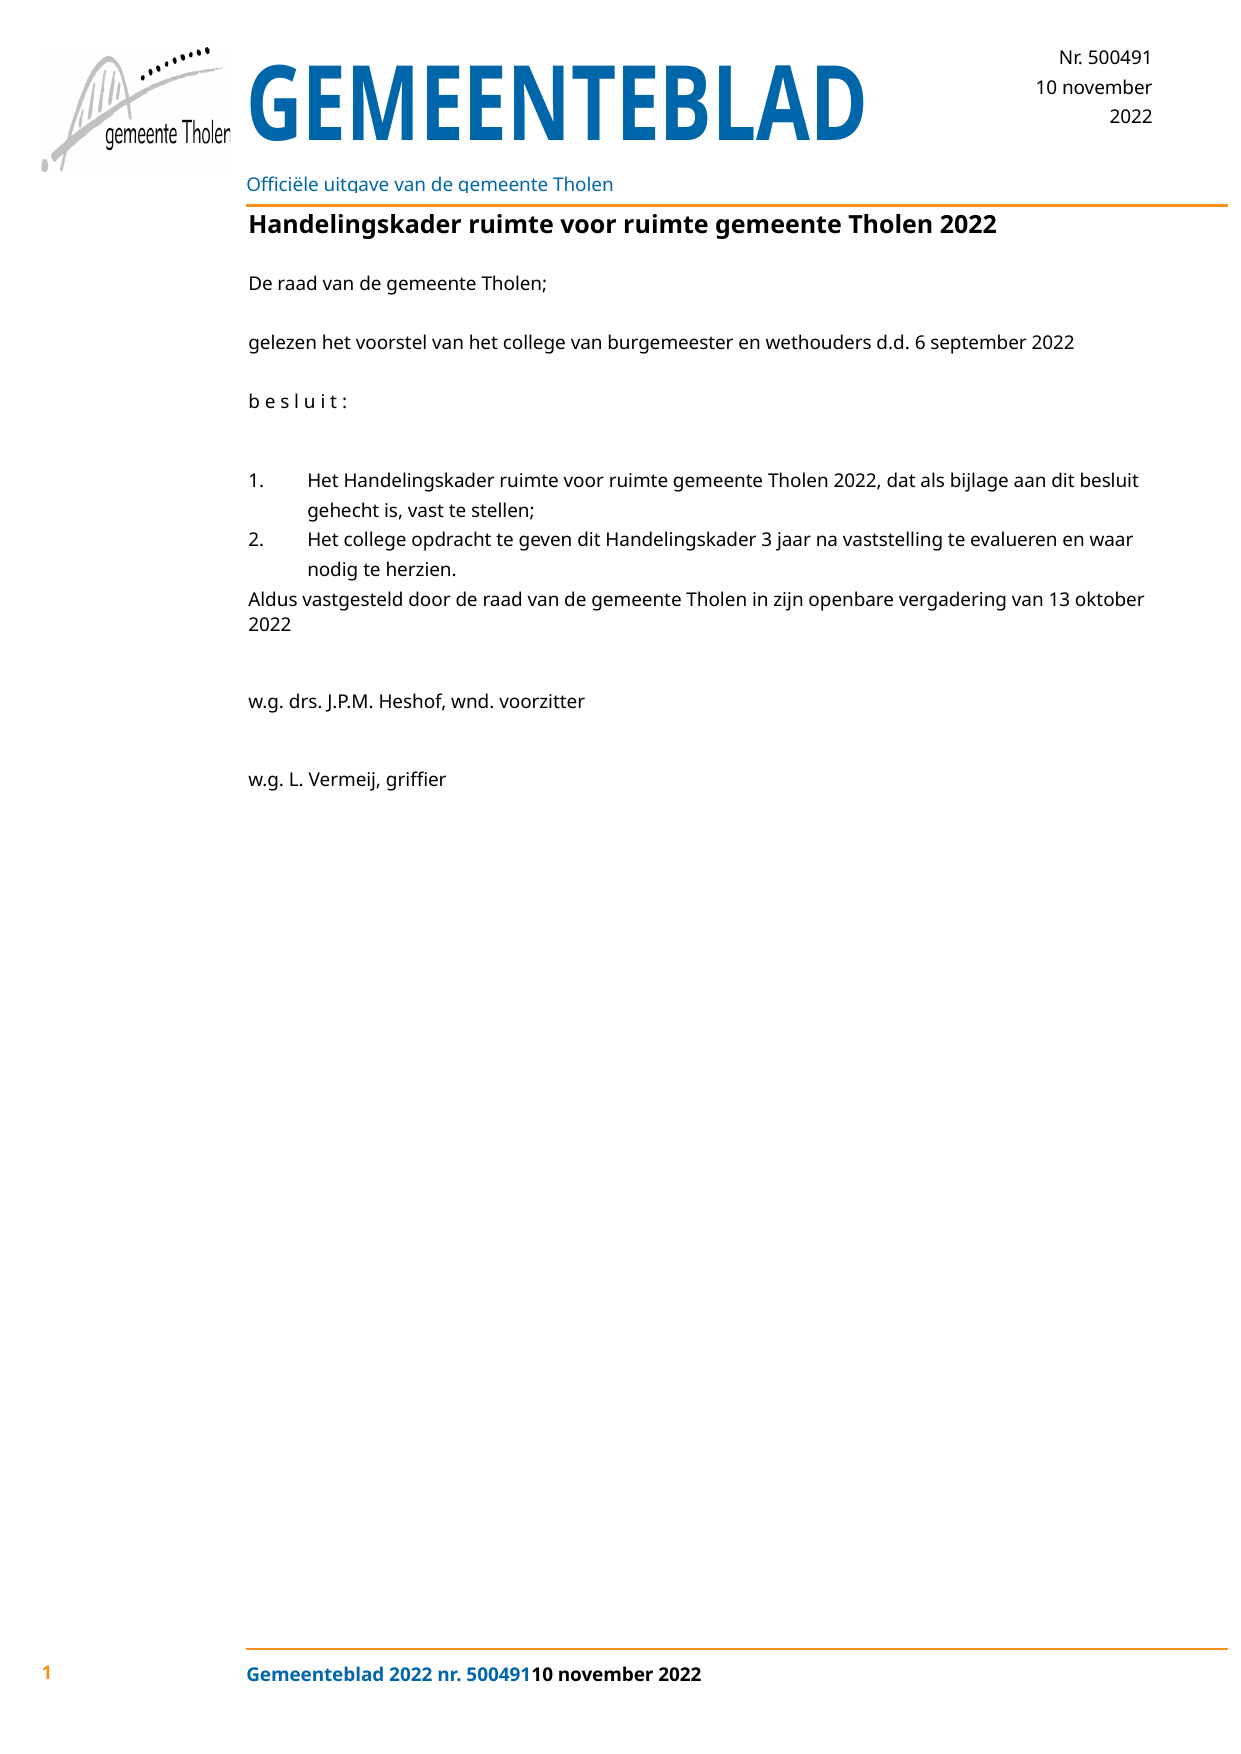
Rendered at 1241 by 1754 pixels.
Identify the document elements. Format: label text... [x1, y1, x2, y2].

list Het Handelingskader ruimte voor ruimte gemeente Tholen 2022, dat als bijlage aan dit besluit gehecht is, vast te stellen; [248, 467, 1152, 523]
text Handelingskader ruimte voor ruimte gemeente Tholen 2022 [248, 207, 1152, 241]
text gelezen het voorstel van het college van burgemeester en wethouders d.d. 6 september 2022 [248, 329, 1152, 355]
picture [41, 47, 231, 172]
list Het college opdracht te geven dit Handelingskader 3 jaar na vaststelling te evalueren en waar nodig te herzien. [248, 527, 1152, 582]
text Aldus vastgesteld door de raad van de gemeente Tholen in zijn openbare vergadering van 13 oktober 2022 [248, 586, 1152, 637]
text w.g. drs. J.P.M. Heshof, wnd. voorzitter [248, 689, 1152, 714]
text b e s l u i t : [248, 389, 1152, 414]
text w.g. L. Vermeij, griffier [248, 766, 1152, 792]
text De raad van de gemeente Tholen; [248, 270, 1152, 296]
